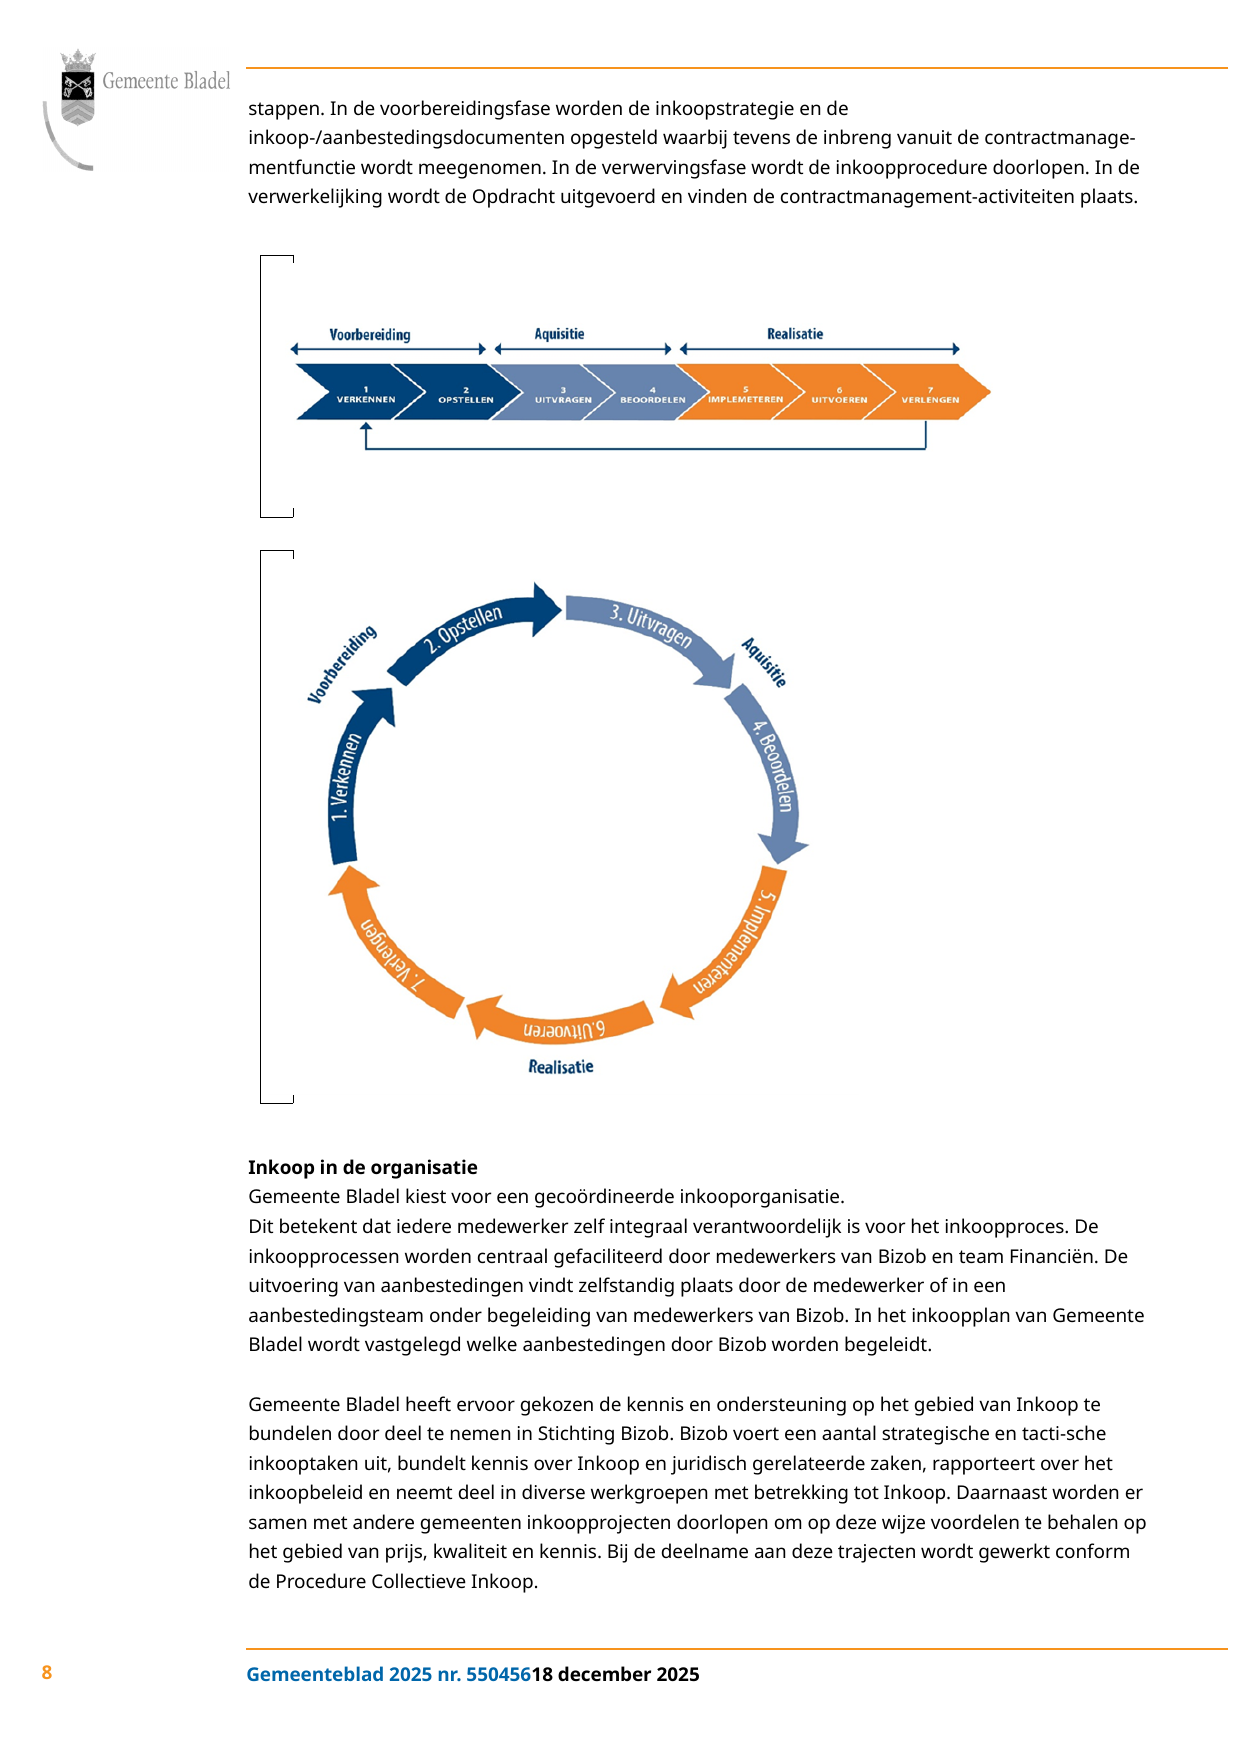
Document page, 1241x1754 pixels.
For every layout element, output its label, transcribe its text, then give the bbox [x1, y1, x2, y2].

text stappen. In de voorbereidingsfase worden de inkoopstrategie en de inkoop-/aanbestedingsdocumenten opgesteld waarbij tevens de inbreng vanuit de contractmanage-mentfunctie wordt meegenomen. In de verwervingsfase wordt de inkoopprocedure doorlopen. In de verwerkelijking wordt de Opdracht uitgevoerd en vinden de contractmanagement-activiteiten plaats. [248, 95, 1152, 209]
picture [268, 263, 1008, 508]
picture [268, 559, 860, 1095]
text Gemeente Bladel kiest voor een gecoördineerde inkooporganisatie. [248, 1184, 1152, 1209]
text Dit betekent dat iedere medewerker zelf integraal verantwoordelijk is voor het inkoopproces. De inkoopprocessen worden centraal gefaciliteerd door medewerkers van Bizob en team Financiën. De uitvoering van aanbestedingen vindt zelfstandig plaats door de medewerker of in een aanbestedingsteam onder begeleiding van medewerkers van Bizob. In het inkoopplan van Gemeente Bladel wordt vastgelegd welke aanbestedingen door Bizob worden begeleidt. [248, 1213, 1152, 1357]
text Gemeente Bladel heeft ervoor gekozen de kennis en ondersteuning op het gebied van Inkoop te bundelen door deel te nemen in Stichting Bizob. Bizob voert een aantal strategische en tacti-sche inkooptaken uit, bundelt kennis over Inkoop en juridisch gerelateerde zaken, rapporteert over het inkoopbeleid en neemt deel in diverse werkgroepen met betrekking tot Inkoop. Daarnaast worden er samen met andere gemeenten inkoopprojecten doorlopen om op deze wijze voordelen te behalen op het gebied van prijs, kwaliteit en kennis. Bij de deelname aan deze trajecten wordt gewerkt conform de Procedure Collectieve Inkoop. [248, 1391, 1152, 1594]
text Inkoop in de organisatie [248, 1154, 1152, 1180]
picture [41, 47, 231, 172]
